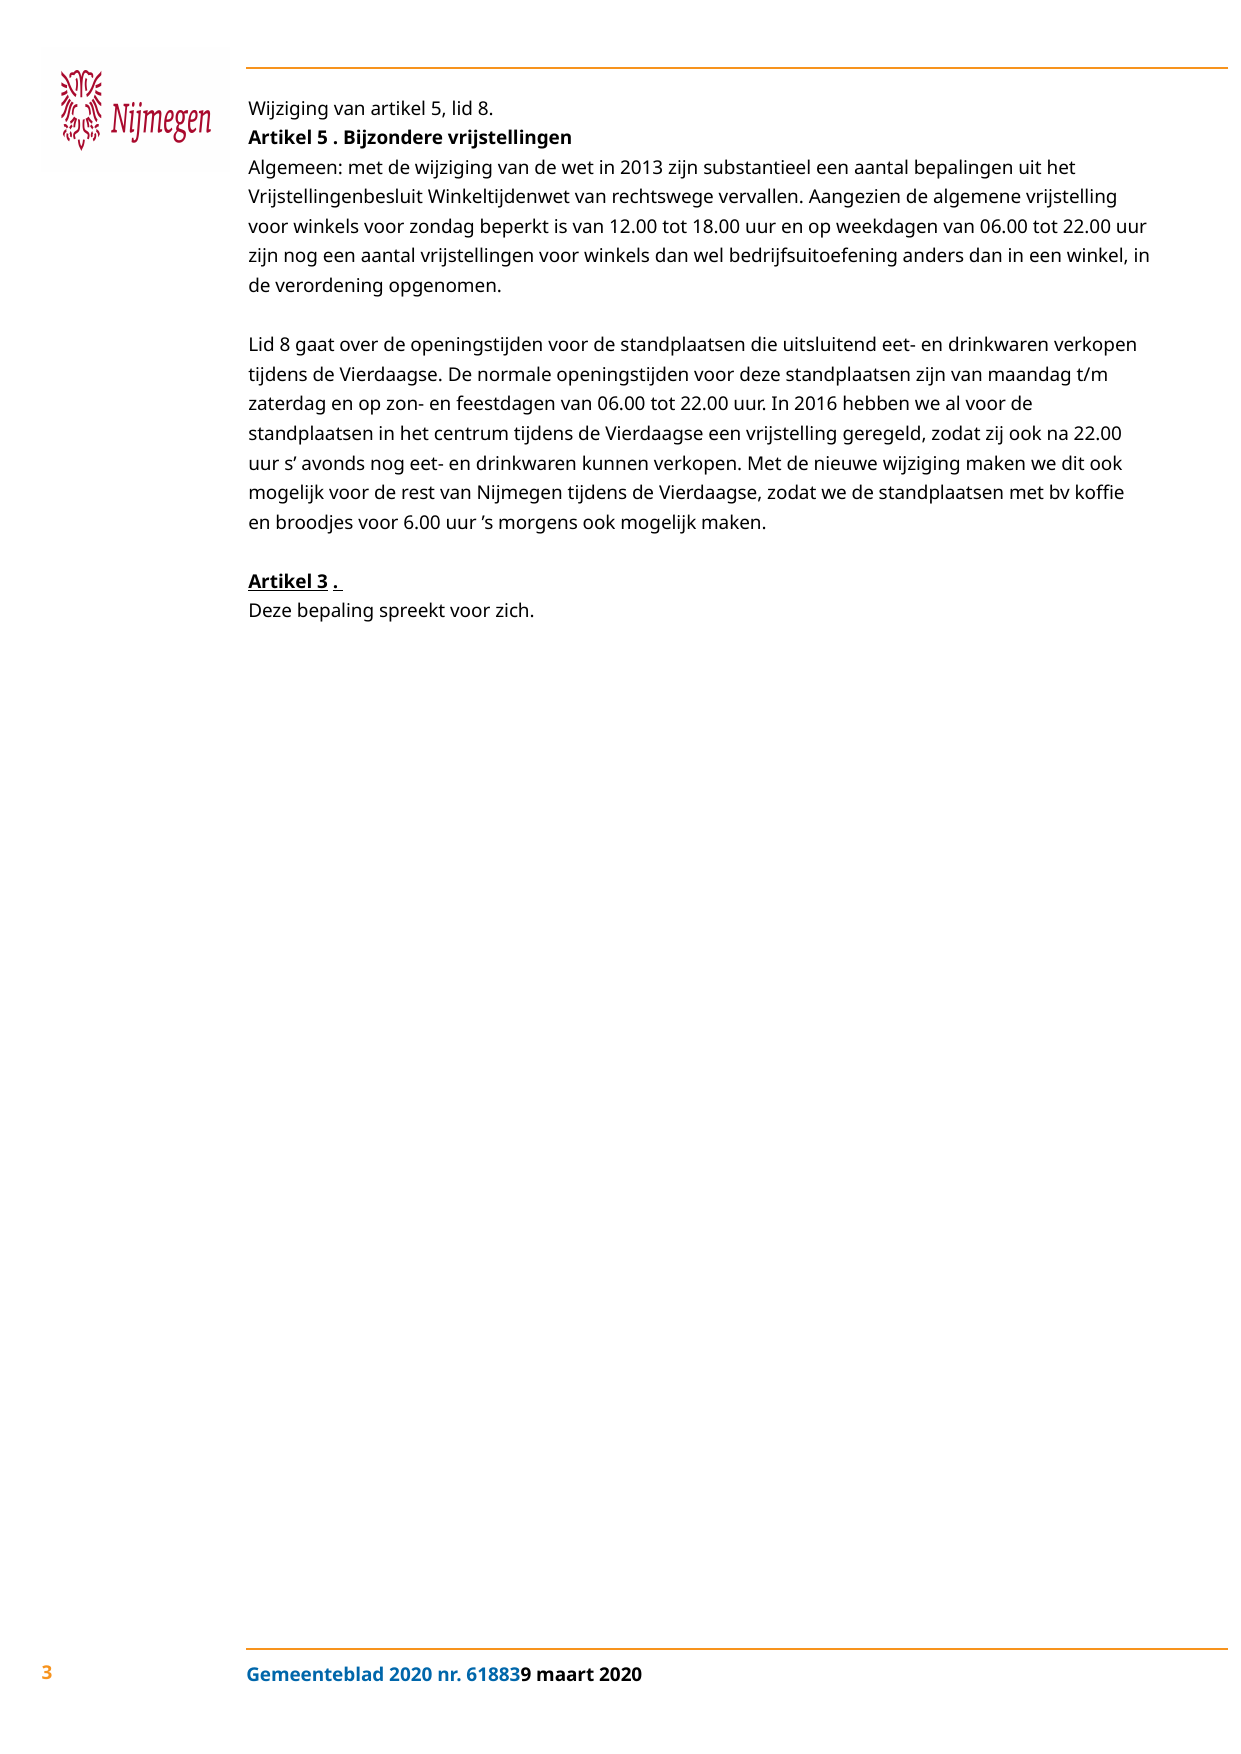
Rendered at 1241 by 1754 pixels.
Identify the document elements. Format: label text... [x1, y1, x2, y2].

picture [41, 47, 231, 172]
text Wijziging van artikel 5, lid 8. [248, 95, 1152, 121]
text Lid 8 gaat over de openingstijden voor de standplaatsen die uitsluitend eet- en drinkwaren verkopen tijdens de Vierdaagse. De normale openingstijden voor deze standplaatsen zijn van maandag t/m zaterdag en op zon- en feestdagen van 06.00 tot 22.00 uur. In 2016 hebben we al voor de standplaatsen in het centrum tijdens de Vierdaagse een vrijstelling geregeld, zodat zij ook na 22.00 uur s’ avonds nog eet- en drinkwaren kunnen verkopen. Met de nieuwe wijziging maken we dit ook mogelijk voor de rest van Nijmegen tijdens de Vierdaagse, zodat we de standplaatsen met bv koffie en broodjes voor 6.00 uur ’s morgens ook mogelijk maken. [248, 331, 1152, 535]
text Artikel 5 . Bijzondere vrijstellingen [248, 124, 1152, 150]
text Algemeen: met de wijziging van de wet in 2013 zijn substantieel een aantal bepalingen uit het Vrijstellingenbesluit Winkeltijdenwet van rechtswege vervallen. Aangezien de algemene vrijstelling voor winkels voor zondag beperkt is van 12.00 tot 18.00 uur en op weekdagen van 06.00 tot 22.00 uur zijn nog een aantal vrijstellingen voor winkels dan wel bedrijfsuitoefening anders dan in een winkel, in de verordening opgenomen. [248, 154, 1152, 298]
text Artikel 3 . [248, 568, 1152, 594]
text Deze bepaling spreekt voor zich. [248, 598, 1152, 623]
